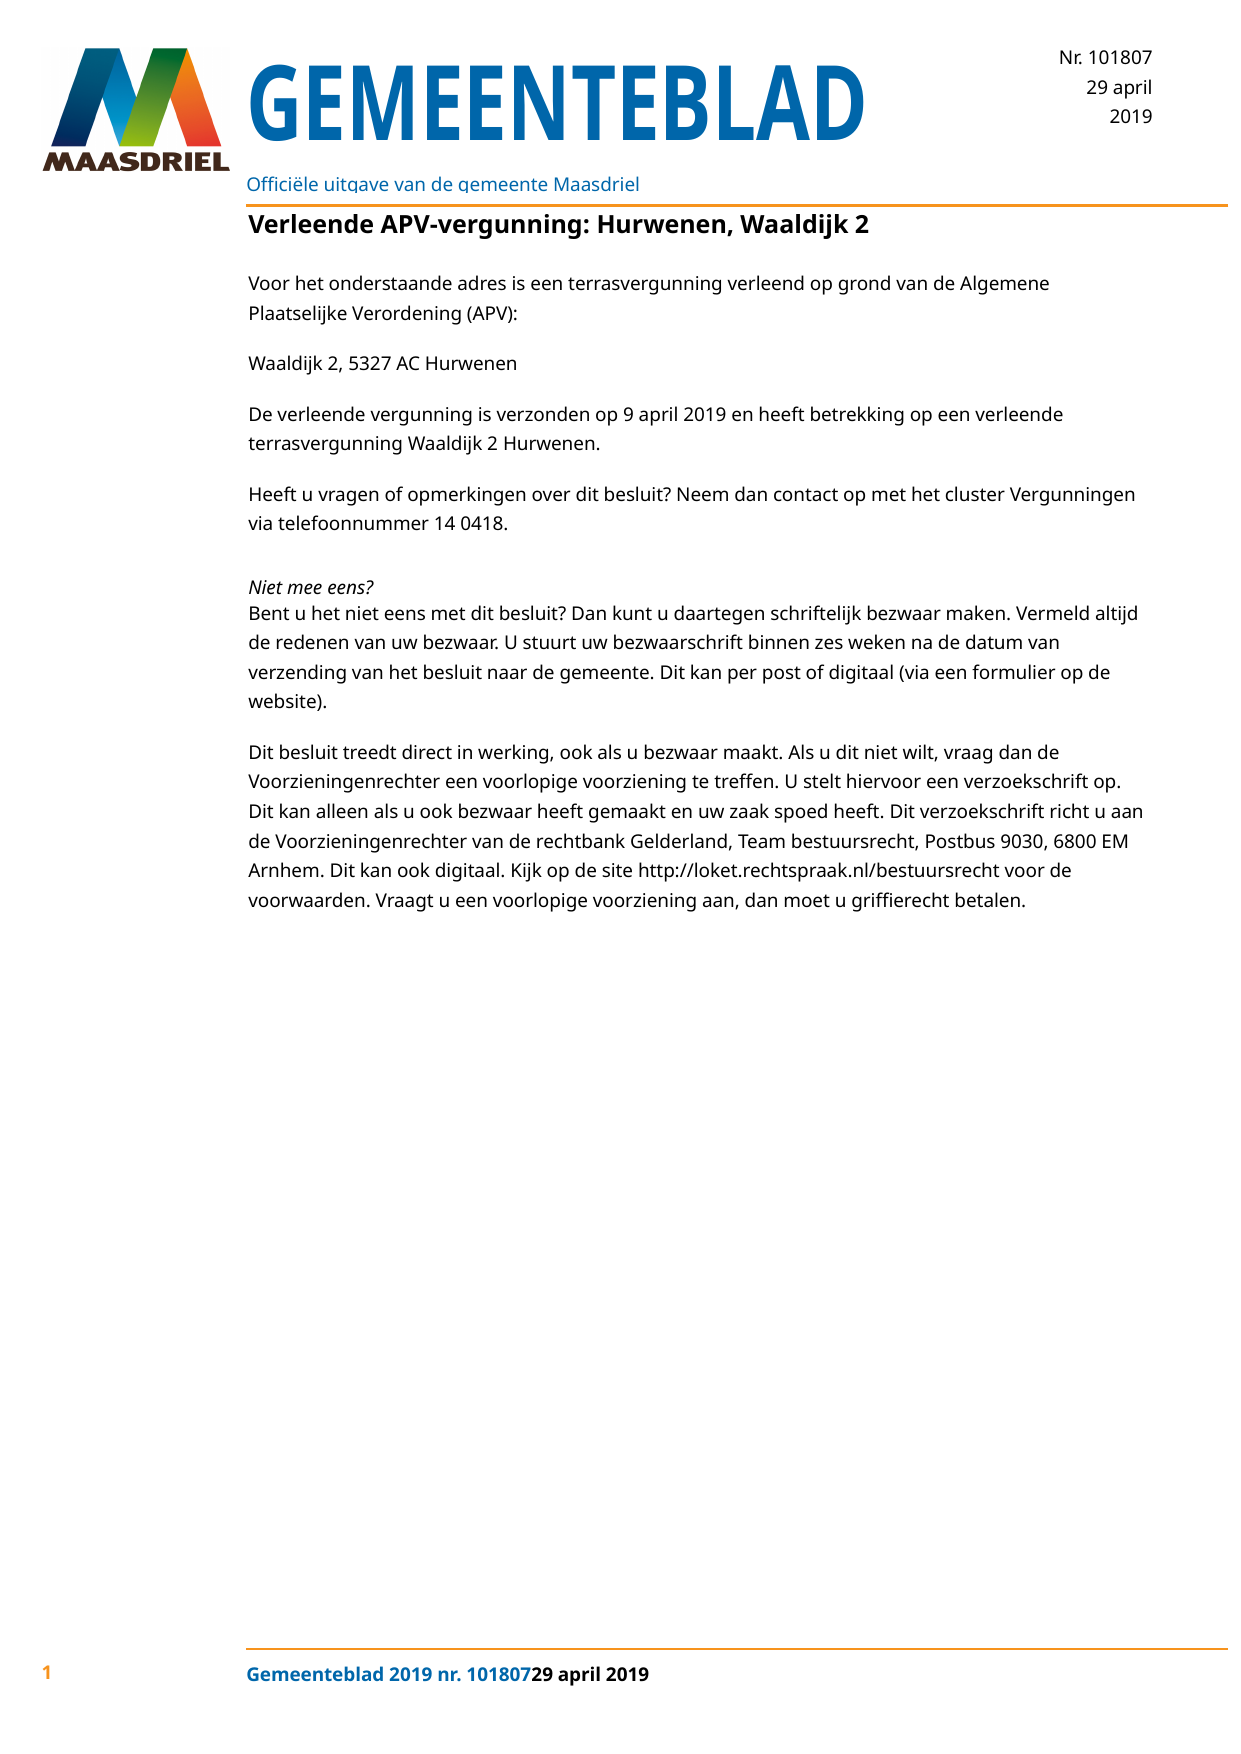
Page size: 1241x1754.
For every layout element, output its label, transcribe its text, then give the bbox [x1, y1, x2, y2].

picture [41, 47, 231, 172]
text Heeft u vragen of opmerkingen over dit besluit? Neem dan contact op met het cluster Vergunningen via telefoonnummer 14 0418. [248, 481, 1152, 536]
text Waaldijk 2, 5327 AC Hurwenen [248, 350, 1152, 376]
text Verleende APV-vergunning: Hurwenen, Waaldijk 2 [248, 207, 1152, 241]
text Niet mee eens? [248, 574, 1152, 600]
text Voor het onderstaande adres is een terrasvergunning verleend op grond van de Algemene Plaatselijke Verordening (APV): [248, 270, 1152, 326]
text Dit besluit treedt direct in werking, ook als u bezwaar maakt. Als u dit niet wilt, vraag dan de Voorzieningenrechter een voorlopige voorziening te treffen. U stelt hiervoor een verzoekschrift op. Dit kan alleen als u ook bezwaar heeft gemaakt en uw zaak spoed heeft. Dit verzoekschrift richt u aan de Voorzieningenrechter van de rechtbank Gelderland, Team bestuursrecht, Postbus 9030, 6800 EM Arnhem. Dit kan ook digitaal. Kijk op de site http://loket.rechtspraak.nl/bestuursrecht voor de voorwaarden. Vraagt u een voorlopige voorziening aan, dan moet u griffierecht betalen. [248, 739, 1152, 913]
text De verleende vergunning is verzonden op 9 april 2019 en heeft betrekking op een verleende terrasvergunning Waaldijk 2 Hurwenen. [248, 401, 1152, 456]
text Bent u het niet eens met dit besluit? Dan kunt u daartegen schriftelijk bezwaar maken. Vermeld altijd de redenen van uw bezwaar. U stuurt uw bezwaarschrift binnen zes weken na de datum van verzending van het besluit naar de gemeente. Dit kan per post of digitaal (via een formulier op de website). [248, 600, 1152, 714]
